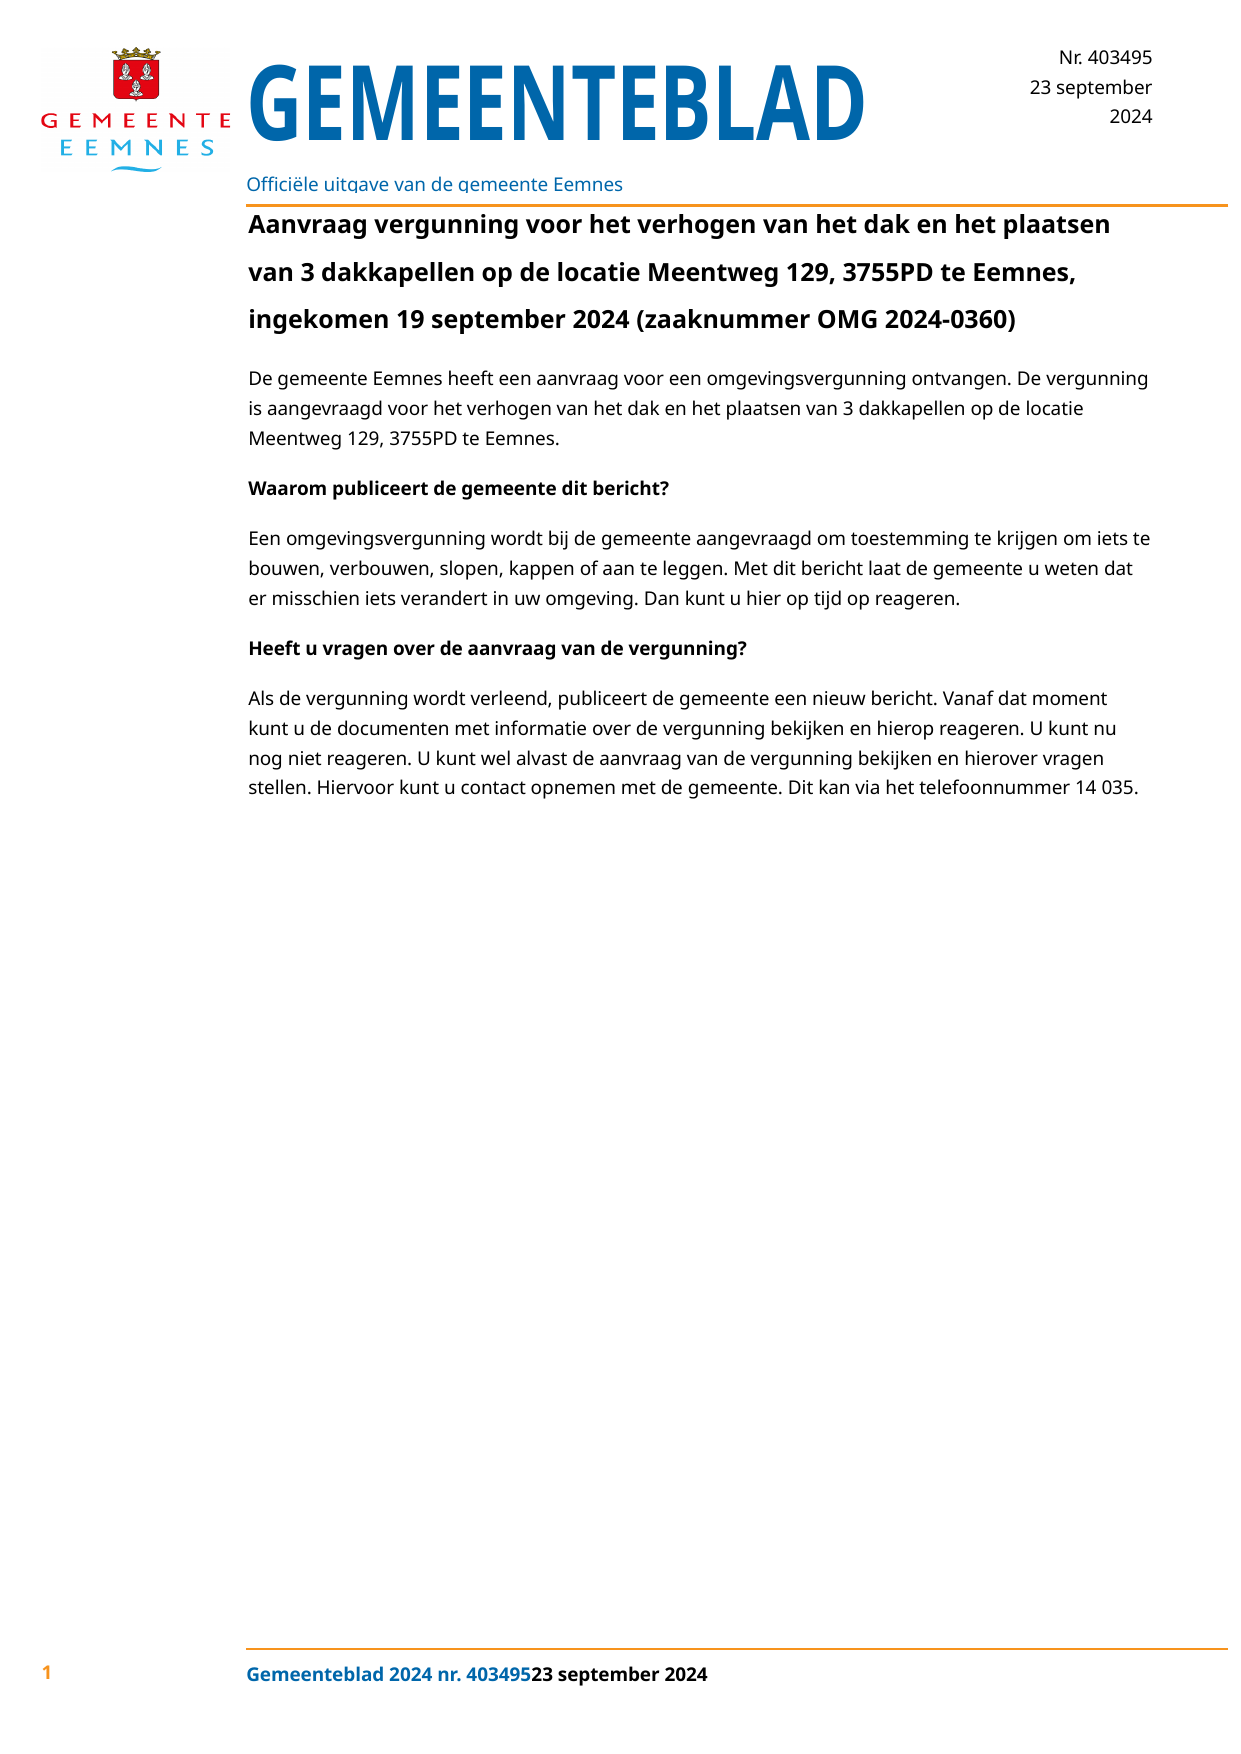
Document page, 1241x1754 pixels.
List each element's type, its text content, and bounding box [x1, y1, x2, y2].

text Waarom publiceert de gemeente dit bericht? [248, 475, 1152, 501]
text Aanvraag vergunning voor het verhogen van het dak en het plaatsen van 3 dakkapellen op de locatie Meentweg 129, 3755PD te Eemnes, ingekomen 19 september 2024 (zaaknummer OMG 2024-0360) [248, 207, 1152, 336]
text Heeft u vragen over de aanvraag van de vergunning? [248, 635, 1152, 661]
text Als de vergunning wordt verleend, publiceert de gemeente een nieuw bericht. Vanaf dat moment kunt u de documenten met informatie over de vergunning bekijken en hierop reageren. U kunt nu nog niet reageren. U kunt wel alvast de aanvraag van de vergunning bekijken en hierover vragen stellen. Hiervoor kunt u contact opnemen met de gemeente. Dit kan via het telefoonnummer 14 035. [248, 686, 1152, 800]
text De gemeente Eemnes heeft een aanvraag voor een omgevingsvergunning ontvangen. De vergunning is aangevraagd voor het verhogen van het dak en het plaatsen van 3 dakkapellen op de locatie Meentweg 129, 3755PD te Eemnes. [248, 366, 1152, 450]
text Een omgevingsvergunning wordt bij de gemeente aangevraagd om toestemming te krijgen om iets te bouwen, verbouwen, slopen, kappen of aan te leggen. Met dit bericht laat de gemeente u weten dat er misschien iets verandert in uw omgeving. Dan kunt u hier op tijd op reageren. [248, 526, 1152, 610]
picture [41, 47, 231, 172]
